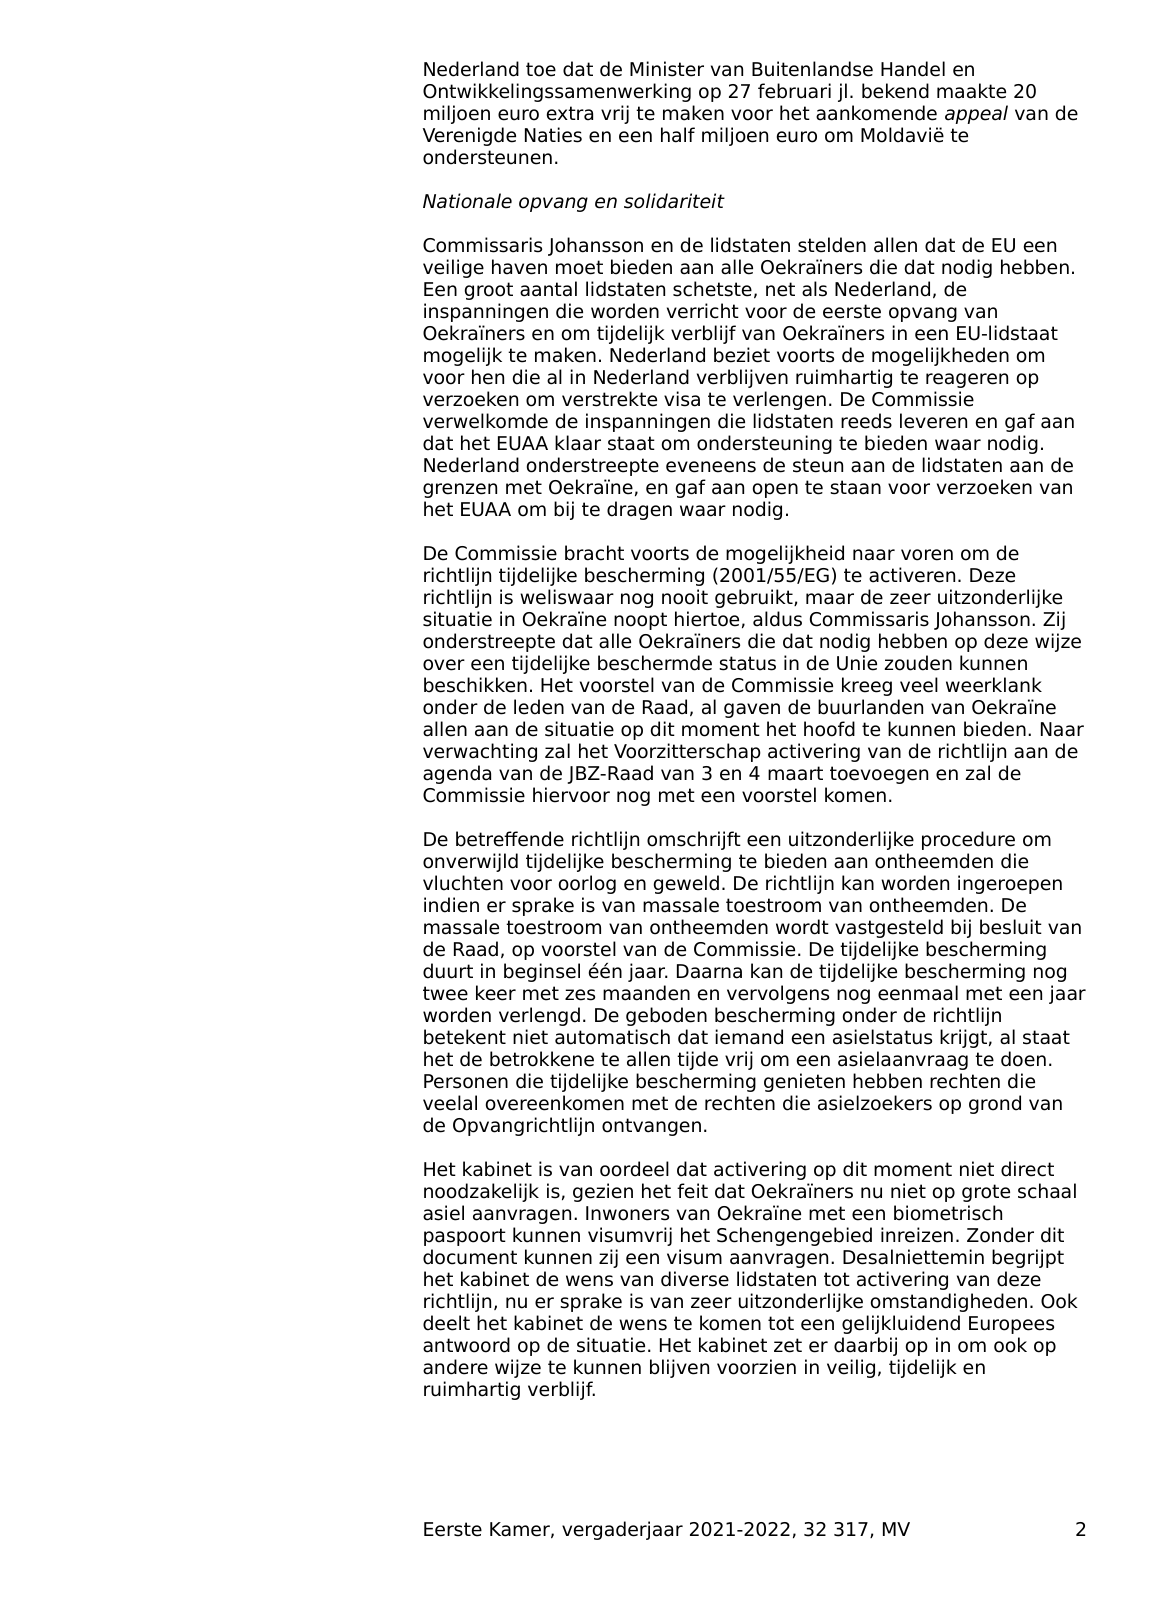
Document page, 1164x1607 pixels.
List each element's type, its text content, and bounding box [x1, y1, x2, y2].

text Commissaris Johansson en de lidstaten stelden allen dat de EU een veilige haven moet bieden aan alle Oekraïners die dat nodig hebben. Een groot aantal lidstaten schetste, net als Nederland, de inspanningen die worden verricht voor de eerste opvang van Oekraïners en om tijdelijk verblijf van Oekraïners in een EU-lidstaat mogelijk te maken. Nederland beziet voorts de mogelijkheden om voor hen die al in Nederland verblijven ruimhartig te reageren op verzoeken om verstrekte visa te verlengen. De Commissie verwelkomde de inspanningen die lidstaten reeds leveren en gaf aan dat het EUAA klaar staat om ondersteuning te bieden waar nodig. Nederland onderstreepte eveneens de steun aan de lidstaten aan de grenzen met Oekraïne, en gaf aan open te staan voor verzoeken van het EUAA om bij te dragen waar nodig. [422, 235, 1087, 521]
subtitle Nationale opvang en solidariteit [422, 191, 1087, 213]
text De betreffende richtlijn omschrijft een uitzonderlijke procedure om onverwijld tijdelijke bescherming te bieden aan ontheemden die vluchten voor oorlog en geweld. De richtlijn kan worden ingeroepen indien er sprake is van massale toestroom van ontheemden. De massale toestroom van ontheemden wordt vastgesteld bij besluit van de Raad, op voorstel van de Commissie. De tijdelijke bescherming duurt in beginsel één jaar. Daarna kan de tijdelijke bescherming nog twee keer met zes maanden en vervolgens nog eenmaal met een jaar worden verlengd. De geboden bescherming onder de richtlijn betekent niet automatisch dat iemand een asielstatus krijgt, al staat het de betrokkene te allen tijde vrij om een asielaanvraag te doen. Personen die tijdelijke bescherming genieten hebben rechten die veelal overeenkomen met de rechten die asielzoekers op grond van de Opvangrichtlijn ontvangen. [422, 829, 1087, 1137]
text Nederland toe dat de Minister van Buitenlandse Handel en Ontwikkelingssamenwerking op 27 februari jl. bekend maakte 20 miljoen euro extra vrij te maken voor het aankomende appeal van de Verenigde Naties en een half miljoen euro om Moldavië te ondersteunen. [422, 59, 1087, 169]
text De Commissie bracht voorts de mogelijkheid naar voren om de richtlijn tijdelijke bescherming (2001/55/EG) te activeren. Deze richtlijn is weliswaar nog nooit gebruikt, maar de zeer uitzonderlijke situatie in Oekraïne noopt hiertoe, aldus Commissaris Johansson. Zij onderstreepte dat alle Oekraïners die dat nodig hebben op deze wijze over een tijdelijke beschermde status in de Unie zouden kunnen beschikken. Het voorstel van de Commissie kreeg veel weerklank onder de leden van de Raad, al gaven de buurlanden van Oekraïne allen aan de situatie op dit moment het hoofd te kunnen bieden. Naar verwachting zal het Voorzitterschap activering van de richtlijn aan de agenda van de JBZ-Raad van 3 en 4 maart toevoegen en zal de Commissie hiervoor nog met een voorstel komen. [422, 543, 1087, 807]
text Het kabinet is van oordeel dat activering op dit moment niet direct noodzakelijk is, gezien het feit dat Oekraïners nu niet op grote schaal asiel aanvragen. Inwoners van Oekraïne met een biometrisch paspoort kunnen visumvrij het Schengengebied inreizen. Zonder dit document kunnen zij een visum aanvragen. Desalniettemin begrijpt het kabinet de wens van diverse lidstaten tot activering van deze richtlijn, nu er sprake is van zeer uitzonderlijke omstandigheden. Ook deelt het kabinet de wens te komen tot een gelijkluidend Europees antwoord op de situatie. Het kabinet zet er daarbij op in om ook op andere wijze te kunnen blijven voorzien in veilig, tijdelijk en ruimhartig verblijf. [422, 1159, 1087, 1401]
